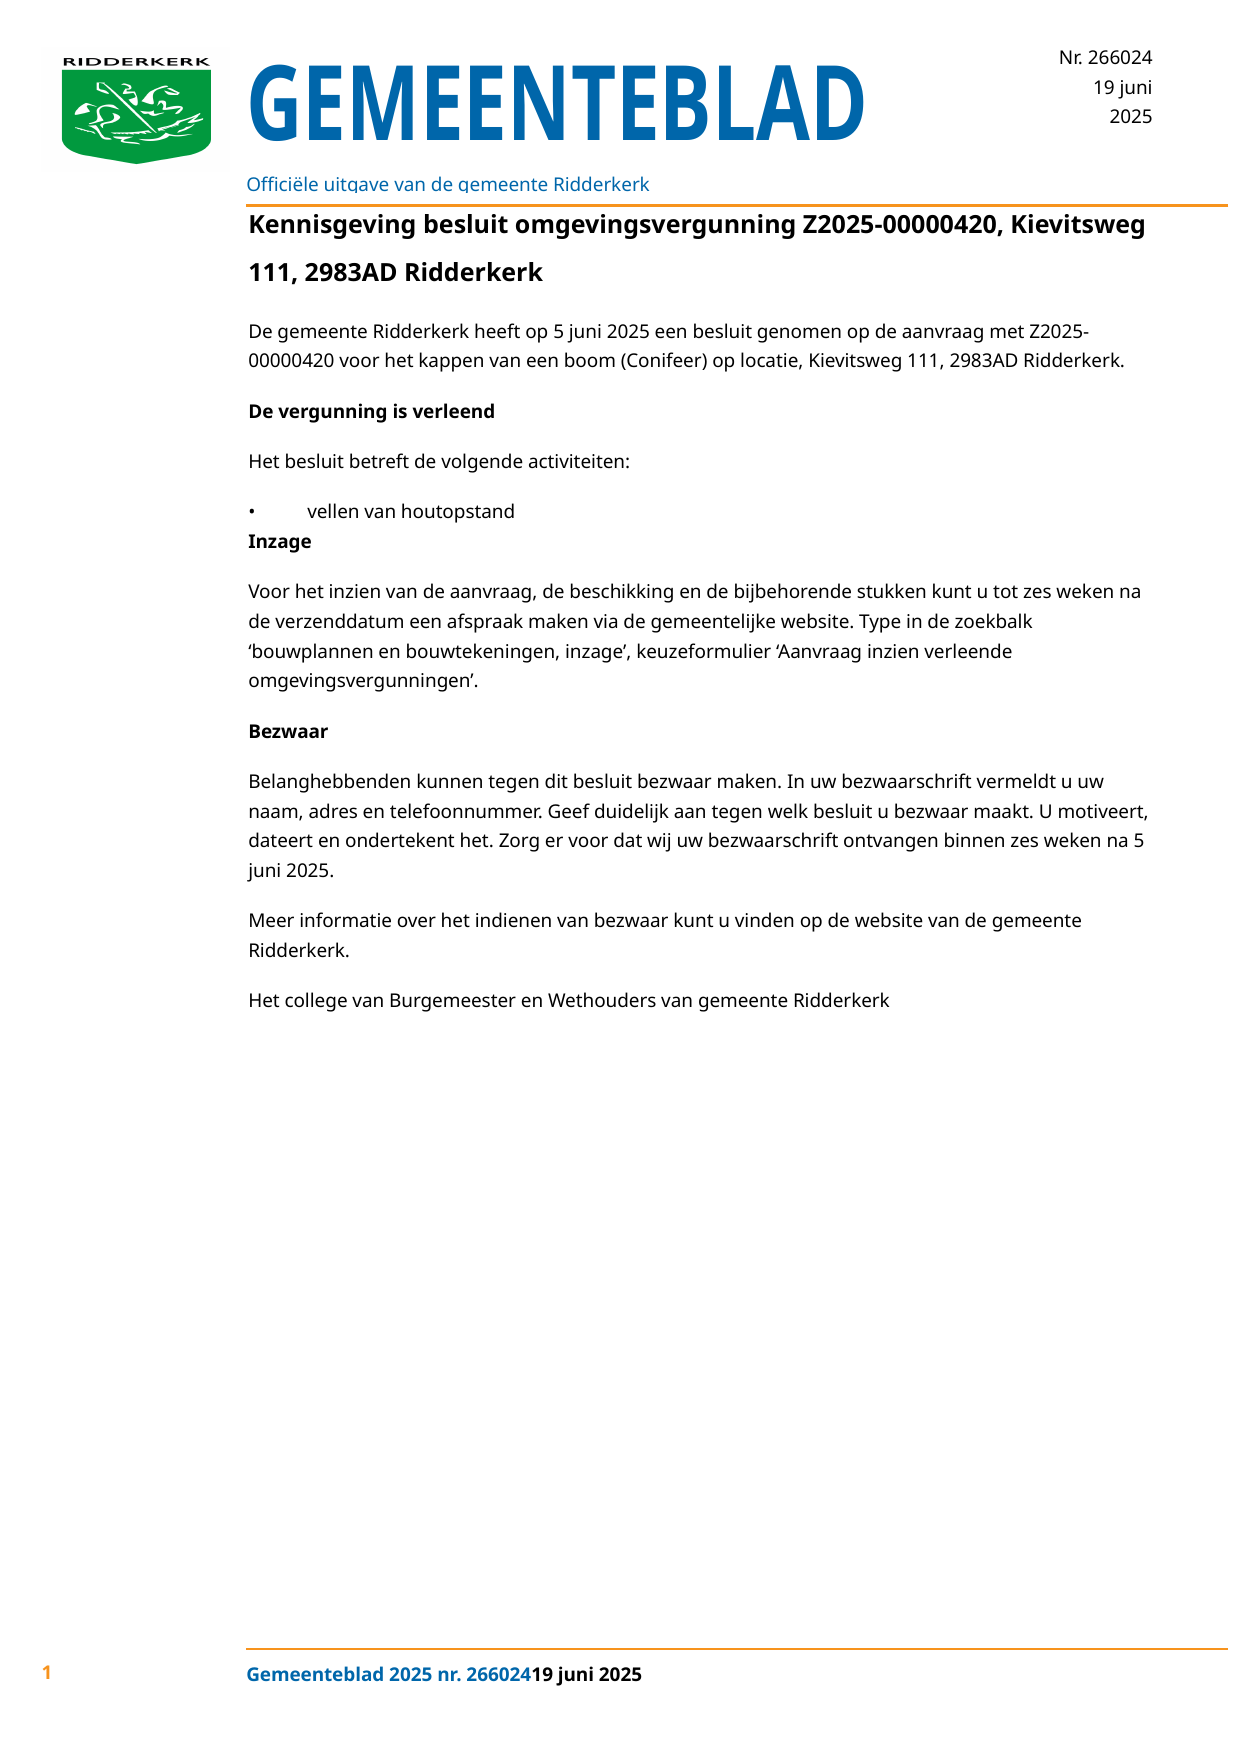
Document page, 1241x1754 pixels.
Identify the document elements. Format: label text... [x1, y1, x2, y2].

text Het besluit betreft de volgende activiteiten: [248, 448, 1152, 474]
text Voor het inzien van de aanvraag, de beschikking en de bijbehorende stukken kunt u tot zes weken na de verzenddatum een afspraak maken via de gemeentelijke website. Type in de zoekbalk ‘bouwplannen en bouwtekeningen, inzage’, keuzeformulier ‘Aanvraag inzien verleende omgevingsvergunningen’. [248, 579, 1152, 693]
list vellen van houtopstand [248, 499, 1152, 524]
text De vergunning is verleend [248, 398, 1152, 424]
picture [41, 47, 231, 172]
text Belanghebbenden kunnen tegen dit besluit bezwaar maken. In uw bezwaarschrift vermeldt u uw naam, adres en telefoonnummer. Geef duidelijk aan tegen welk besluit u bezwaar maakt. U motiveert, dateert en ondertekent het. Zorg er voor dat wij uw bezwaarschrift ontvangen binnen zes weken na 5 juni 2025. [248, 768, 1152, 883]
text Meer informatie over het indienen van bezwaar kunt u vinden op de website van de gemeente Ridderkerk. [248, 907, 1152, 963]
text Inzage [248, 528, 1152, 554]
text Bezwaar [248, 718, 1152, 744]
text De gemeente Ridderkerk heeft op 5 juni 2025 een besluit genomen op de aanvraag met Z2025-00000420 voor het kappen van een boom (Conifeer) op locatie, Kievitsweg 111, 2983AD Ridderkerk. [248, 318, 1152, 373]
text Het college van Burgemeester en Wethouders van gemeente Ridderkerk [248, 987, 1152, 1013]
text Kennisgeving besluit omgevingsvergunning Z2025-00000420, Kievitsweg 111, 2983AD Ridderkerk [248, 207, 1152, 288]
